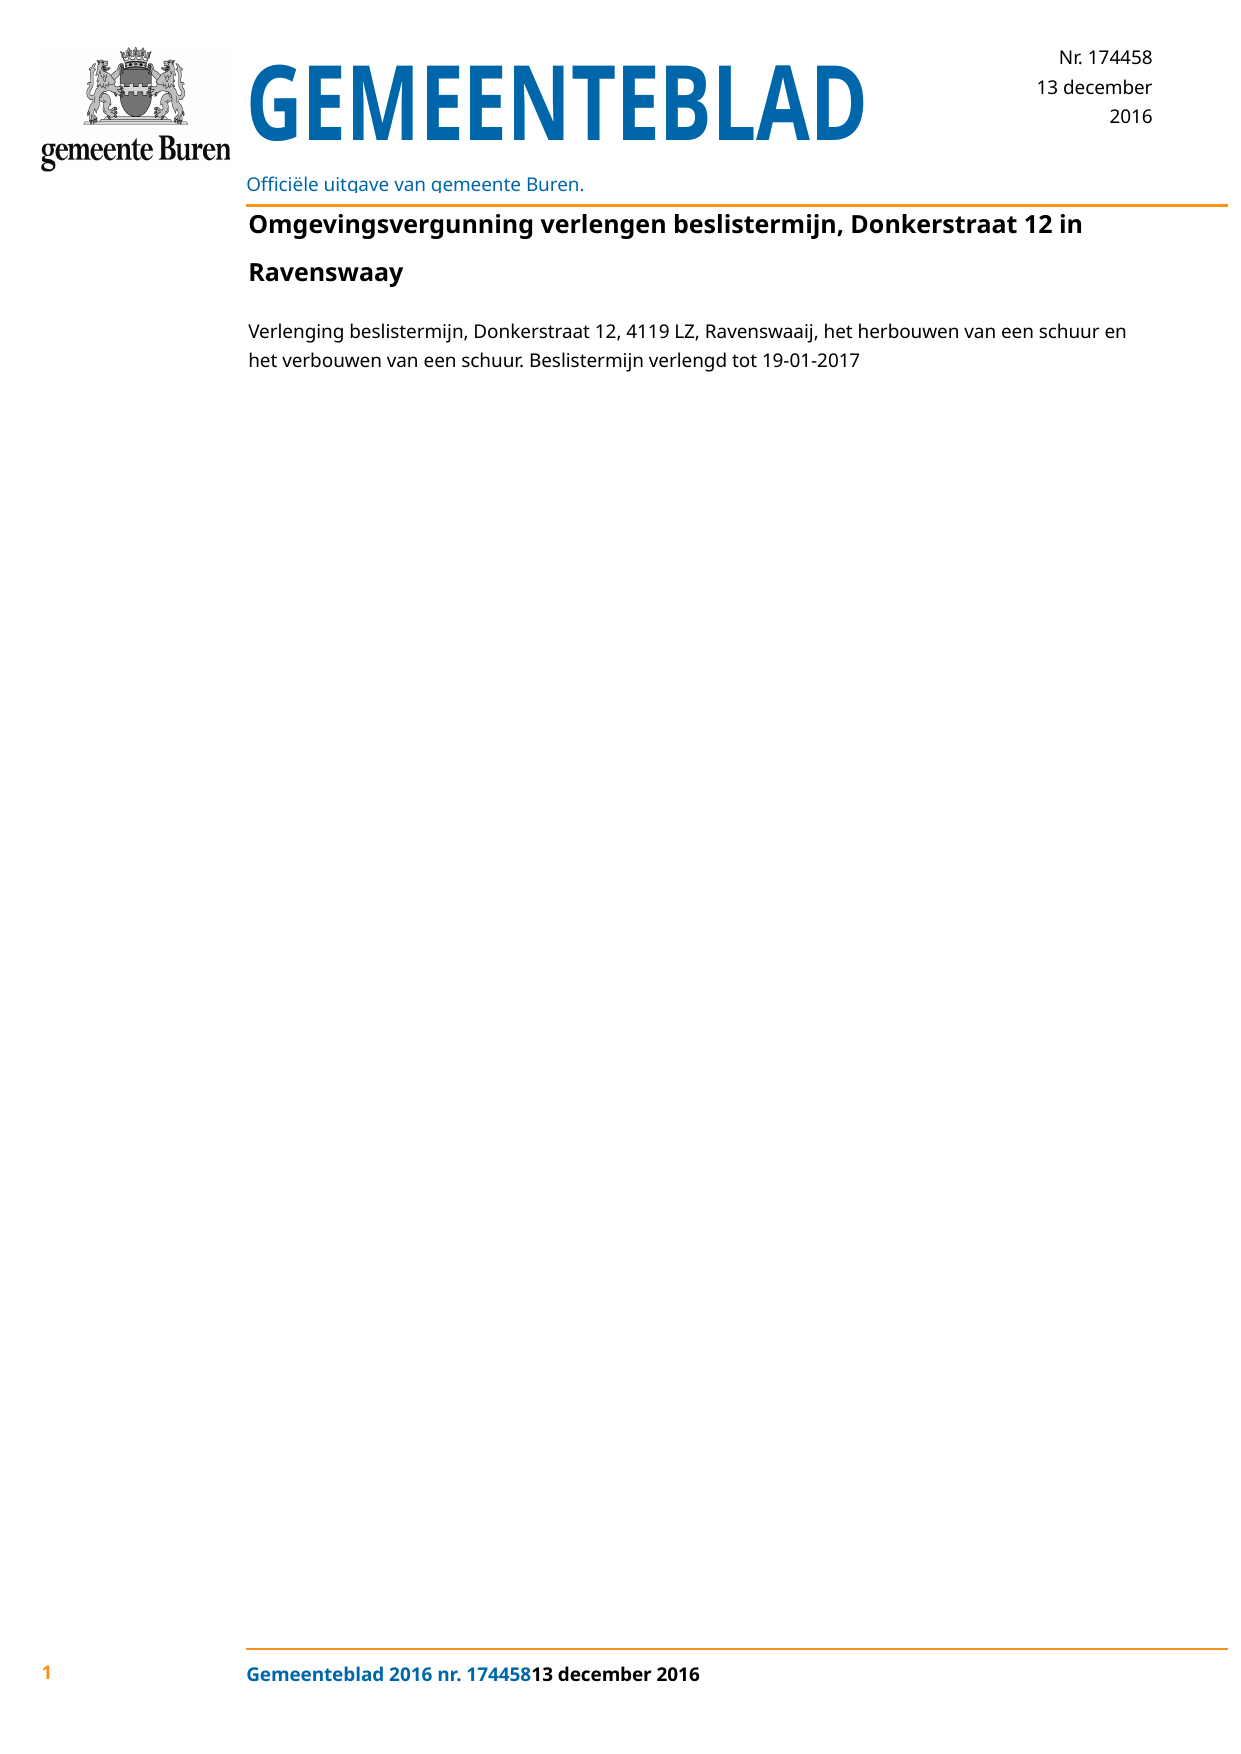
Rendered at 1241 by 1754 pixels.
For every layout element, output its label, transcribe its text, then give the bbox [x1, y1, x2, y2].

text Verlenging beslistermijn, Donkerstraat 12, 4119 LZ, Ravenswaaij, het herbouwen van een schuur en het verbouwen van een schuur. Beslistermijn verlengd tot 19-01-2017 [248, 318, 1152, 373]
picture [41, 47, 231, 172]
text Omgevingsvergunning verlengen beslistermijn, Donkerstraat 12 in Ravenswaay [248, 207, 1152, 288]
